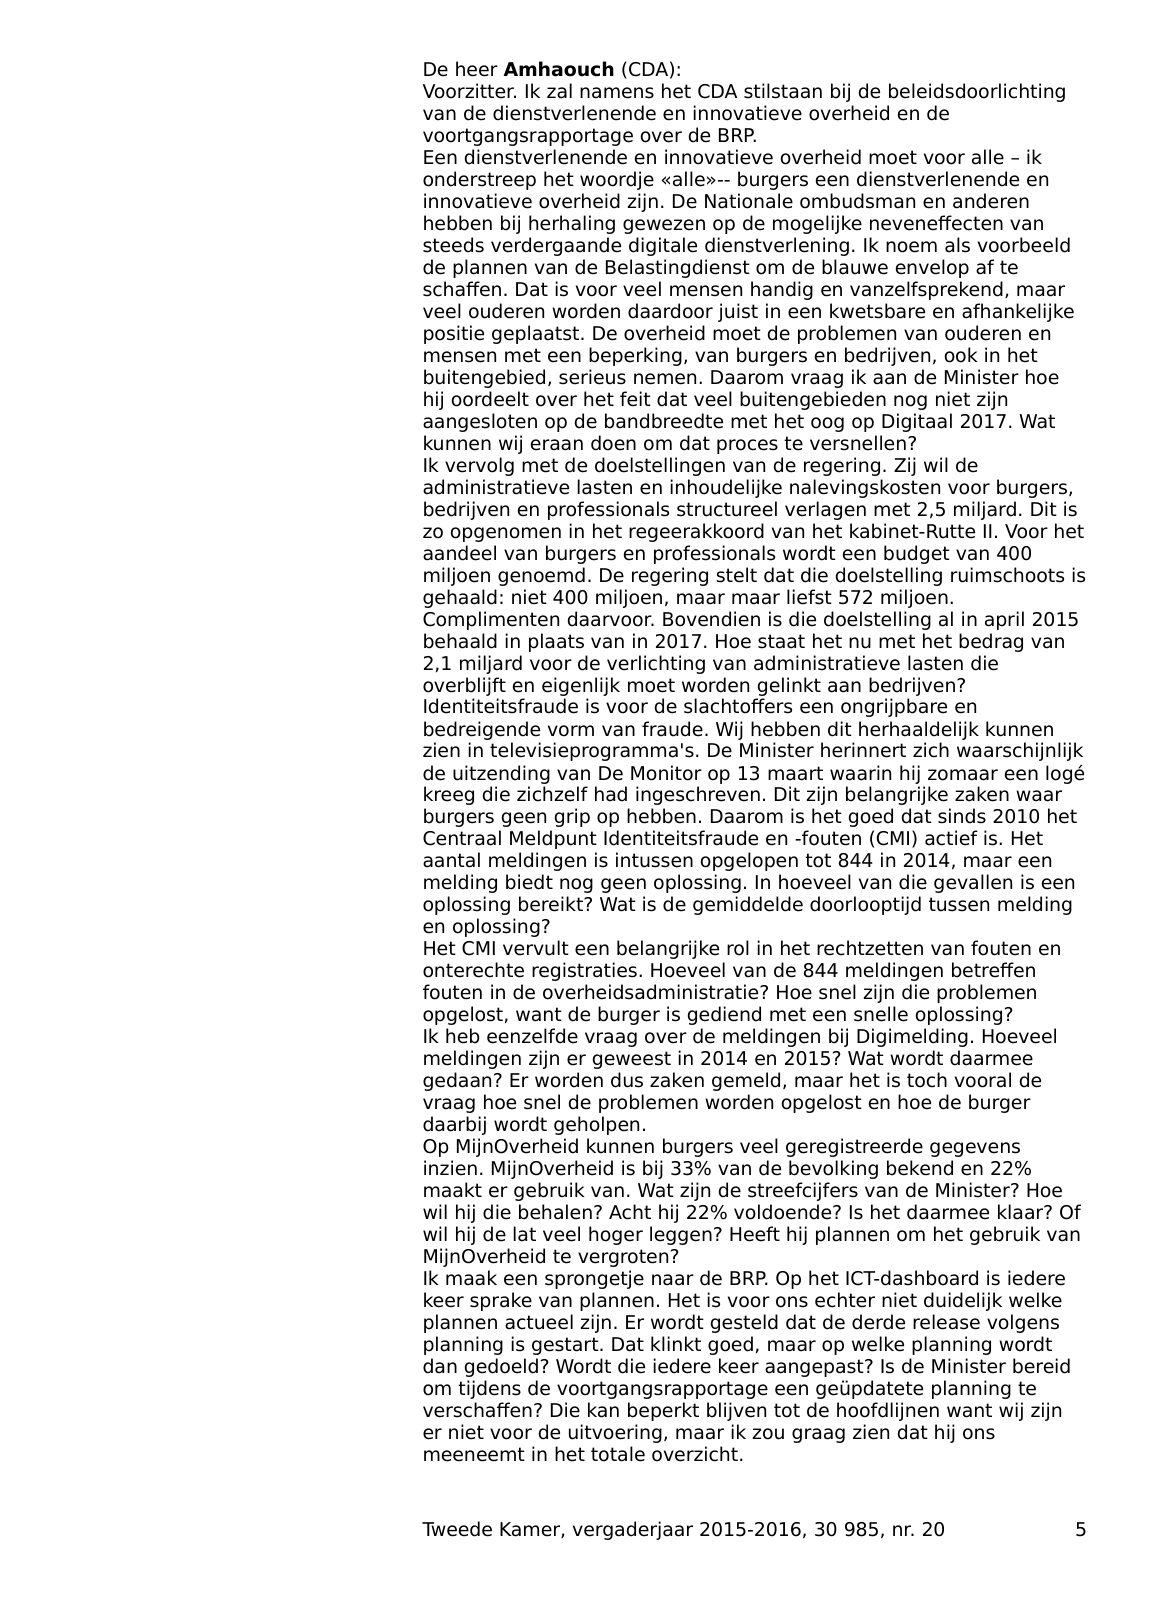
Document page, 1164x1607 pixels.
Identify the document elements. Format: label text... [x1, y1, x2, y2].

text Het CMI vervult een belangrijke rol in het rechtzetten van fouten en onterechte registraties. Hoeveel van de 844 meldingen betreffen fouten in de overheidsadministratie? Hoe snel zijn die problemen opgelost, want de burger is gediend met een snelle oplossing? [422, 938, 1087, 1026]
text Identiteitsfraude is voor de slachtoffers een ongrijpbare en bedreigende vorm van fraude. Wij hebben dit herhaaldelijk kunnen zien in televisieprogramma's. De Minister herinnert zich waarschijnlijk de uitzending van De Monitor op 13 maart waarin hij zomaar een logé kreeg die zichzelf had ingeschreven. Dit zijn belangrijke zaken waar burgers geen grip op hebben. Daarom is het goed dat sinds 2010 het Centraal Meldpunt Identiteitsfraude en -fouten (CMI) actief is. Het aantal meldingen is intussen opgelopen tot 844 in 2014, maar een melding biedt nog geen oplossing. In hoeveel van die gevallen is een oplossing bereikt? Wat is de gemiddelde doorlooptijd tussen melding en oplossing? [422, 696, 1087, 938]
text Voorzitter. Ik zal namens het CDA stilstaan bij de beleidsdoorlichting van de dienstverlenende en innovatieve overheid en de voortgangsrapportage over de BRP. [422, 81, 1087, 147]
text Ik maak een sprongetje naar de BRP. Op het ICT-dashboard is iedere keer sprake van plannen. Het is voor ons echter niet duidelijk welke plannen actueel zijn. Er wordt gesteld dat de derde release volgens planning is gestart. Dat klinkt goed, maar op welke planning wordt dan gedoeld? Wordt die iedere keer aangepast? Is de Minister bereid om tijdens de voortgangsrapportage een geüpdatete planning te verschaffen? Die kan beperkt blijven tot de hoofdlijnen want wij zijn er niet voor de uitvoering, maar ik zou graag zien dat hij ons meeneemt in het totale overzicht. [422, 1268, 1087, 1466]
text Op MijnOverheid kunnen burgers veel geregistreerde gegevens inzien. MijnOverheid is bij 33% van de bevolking bekend en 22% maakt er gebruik van. Wat zijn de streefcijfers van de Minister? Hoe wil hij die behalen? Acht hij 22% voldoende? Is het daarmee klaar? Of wil hij de lat veel hoger leggen? Heeft hij plannen om het gebruik van MijnOverheid te vergroten? [422, 1136, 1087, 1268]
text Ik vervolg met de doelstellingen van de regering. Zij wil de administratieve lasten en inhoudelijke nalevingskosten voor burgers, bedrijven en professionals structureel verlagen met 2,5 miljard. Dit is zo opgenomen in het regeerakkoord van het kabinet-Rutte II. Voor het aandeel van burgers en professionals wordt een budget van 400 miljoen genoemd. De regering stelt dat die doelstelling ruimschoots is gehaald: niet 400 miljoen, maar maar liefst 572 miljoen. Complimenten daarvoor. Bovendien is die doelstelling al in april 2015 behaald in plaats van in 2017. Hoe staat het nu met het bedrag van 2,1 miljard voor de verlichting van administratieve lasten die overblijft en eigenlijk moet worden gelinkt aan bedrijven? [422, 455, 1087, 696]
text Ik heb eenzelfde vraag over de meldingen bij Digimelding. Hoeveel meldingen zijn er geweest in 2014 en 2015? Wat wordt daarmee gedaan? Er worden dus zaken gemeld, maar het is toch vooral de vraag hoe snel de problemen worden opgelost en hoe de burger daarbij wordt geholpen. [422, 1026, 1087, 1136]
text De heer Amhaouch (CDA): [422, 59, 1087, 81]
text Een dienstverlenende en innovatieve overheid moet voor alle – ik onderstreep het woordje «alle»-- burgers een dienstverlenende en innovatieve overheid zijn. De Nationale ombudsman en anderen hebben bij herhaling gewezen op de mogelijke neveneffecten van steeds verdergaande digitale dienstverlening. Ik noem als voorbeeld de plannen van de Belastingdienst om de blauwe envelop af te schaffen. Dat is voor veel mensen handig en vanzelfsprekend, maar veel ouderen worden daardoor juist in een kwetsbare en afhankelijke positie geplaatst. De overheid moet de problemen van ouderen en mensen met een beperking, van burgers en bedrijven, ook in het buitengebied, serieus nemen. Daarom vraag ik aan de Minister hoe hij oordeelt over het feit dat veel buitengebieden nog niet zijn aangesloten op de bandbreedte met het oog op Digitaal 2017. Wat kunnen wij eraan doen om dat proces te versnellen? [422, 147, 1087, 455]
